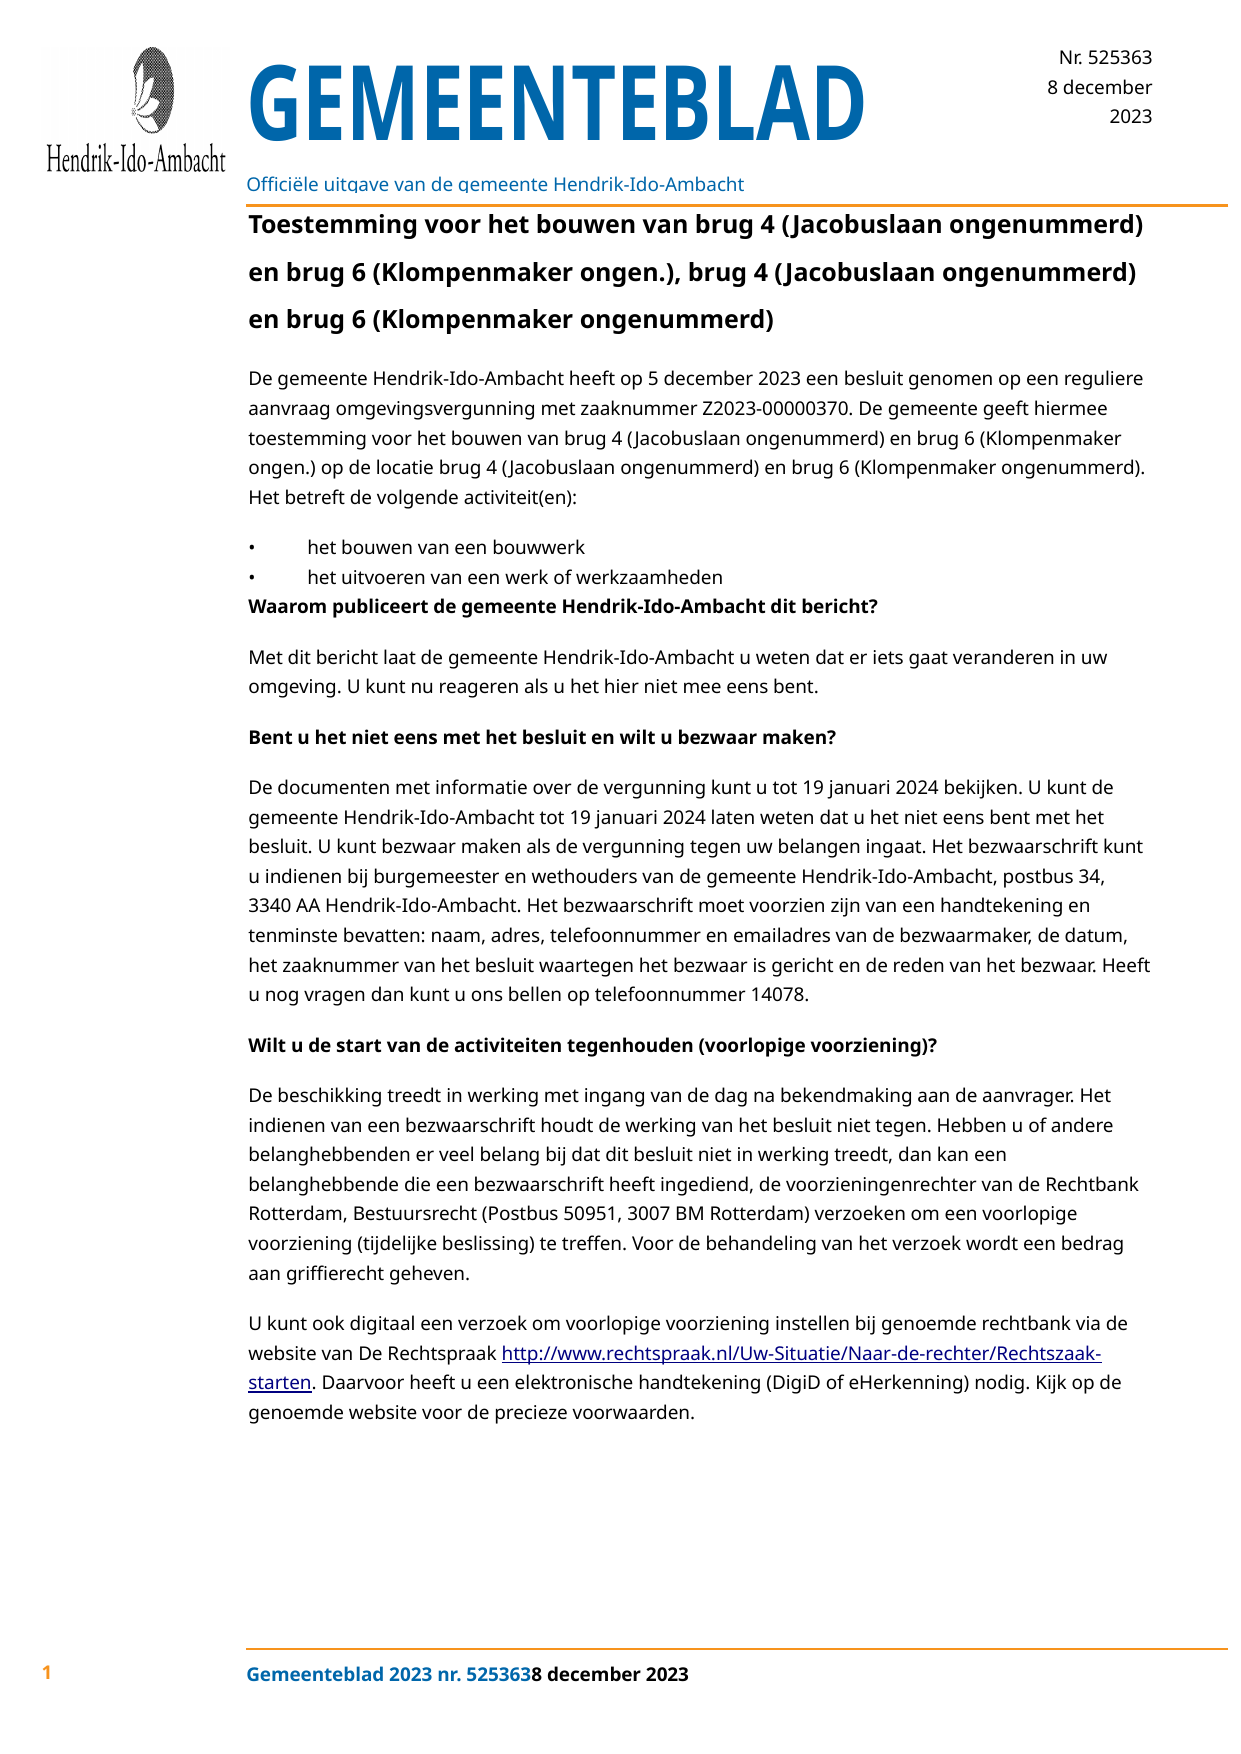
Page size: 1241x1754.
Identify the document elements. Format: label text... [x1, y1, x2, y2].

text De documenten met informatie over de vergunning kunt u tot 19 januari 2024 bekijken. U kunt de gemeente Hendrik-Ido-Ambacht tot 19 januari 2024 laten weten dat u het niet eens bent met het besluit. U kunt bezwaar maken als de vergunning tegen uw belangen ingaat. Het bezwaarschrift kunt u indienen bij burgemeester en wethouders van de gemeente Hendrik-Ido-Ambacht, postbus 34, 3340 AA Hendrik-Ido-Ambacht. Het bezwaarschrift moet voorzien zijn van een handtekening en tenminste bevatten: naam, adres, telefoonnummer en emailadres van de bezwaarmaker, de datum, het zaaknummer van het besluit waartegen het bezwaar is gericht en de reden van het bezwaar. Heeft u nog vragen dan kunt u ons bellen op telefoonnummer 14078. [248, 774, 1152, 1007]
text Waarom publiceert de gemeente Hendrik-Ido-Ambacht dit bericht? [248, 593, 1152, 619]
text Toestemming voor het bouwen van brug 4 (Jacobuslaan ongenummerd) en brug 6 (Klompenmaker ongen.), brug 4 (Jacobuslaan ongenummerd) en brug 6 (Klompenmaker ongenummerd) [248, 207, 1152, 336]
picture [41, 47, 231, 172]
list het uitvoeren van een werk of werkzaamheden [248, 564, 1152, 589]
text Met dit bericht laat de gemeente Hendrik-Ido-Ambacht u weten dat er iets gaat veranderen in uw omgeving. U kunt nu reageren als u het hier niet mee eens bent. [248, 644, 1152, 699]
list het bouwen van een bouwwerk [248, 534, 1152, 560]
text U kunt ook digitaal een verzoek om voorlopige voorziening instellen bij genoemde rechtbank via de website van De Rechtspraak http://www.rechtspraak.nl/Uw-Situatie/Naar-de-rechter/Rechtszaak-starten. Daarvoor heeft u een elektronische handtekening (DigiD of eHerkenning) nodig. Kijk op de genoemde website voor de precieze voorwaarden. [248, 1310, 1152, 1424]
text De gemeente Hendrik-Ido-Ambacht heeft op 5 december 2023 een besluit genomen op een reguliere aanvraag omgevingsvergunning met zaaknummer Z2023-00000370. De gemeente geeft hiermee toestemming voor het bouwen van brug 4 (Jacobuslaan ongenummerd) en brug 6 (Klompenmaker ongen.) op de locatie brug 4 (Jacobuslaan ongenummerd) en brug 6 (Klompenmaker ongenummerd). Het betreft de volgende activiteit(en): [248, 366, 1152, 509]
text Wilt u de start van de activiteiten tegenhouden (voorlopige voorziening)? [248, 1032, 1152, 1057]
text De beschikking treedt in werking met ingang van de dag na bekendmaking aan de aanvrager. Het indienen van een bezwaarschrift houdt de werking van het besluit niet tegen. Hebben u of andere belanghebbenden er veel belang bij dat dit besluit niet in werking treedt, dan kan een belanghebbende die een bezwaarschrift heeft ingediend, de voorzieningenrechter van de Rechtbank Rotterdam, Bestuursrecht (Postbus 50951, 3007 BM Rotterdam) verzoeken om een voorlopige voorziening (tijdelijke beslissing) te treffen. Voor de behandeling van het verzoek wordt een bedrag aan griffierecht geheven. [248, 1082, 1152, 1285]
text Bent u het niet eens met het besluit en wilt u bezwaar maken? [248, 724, 1152, 749]
